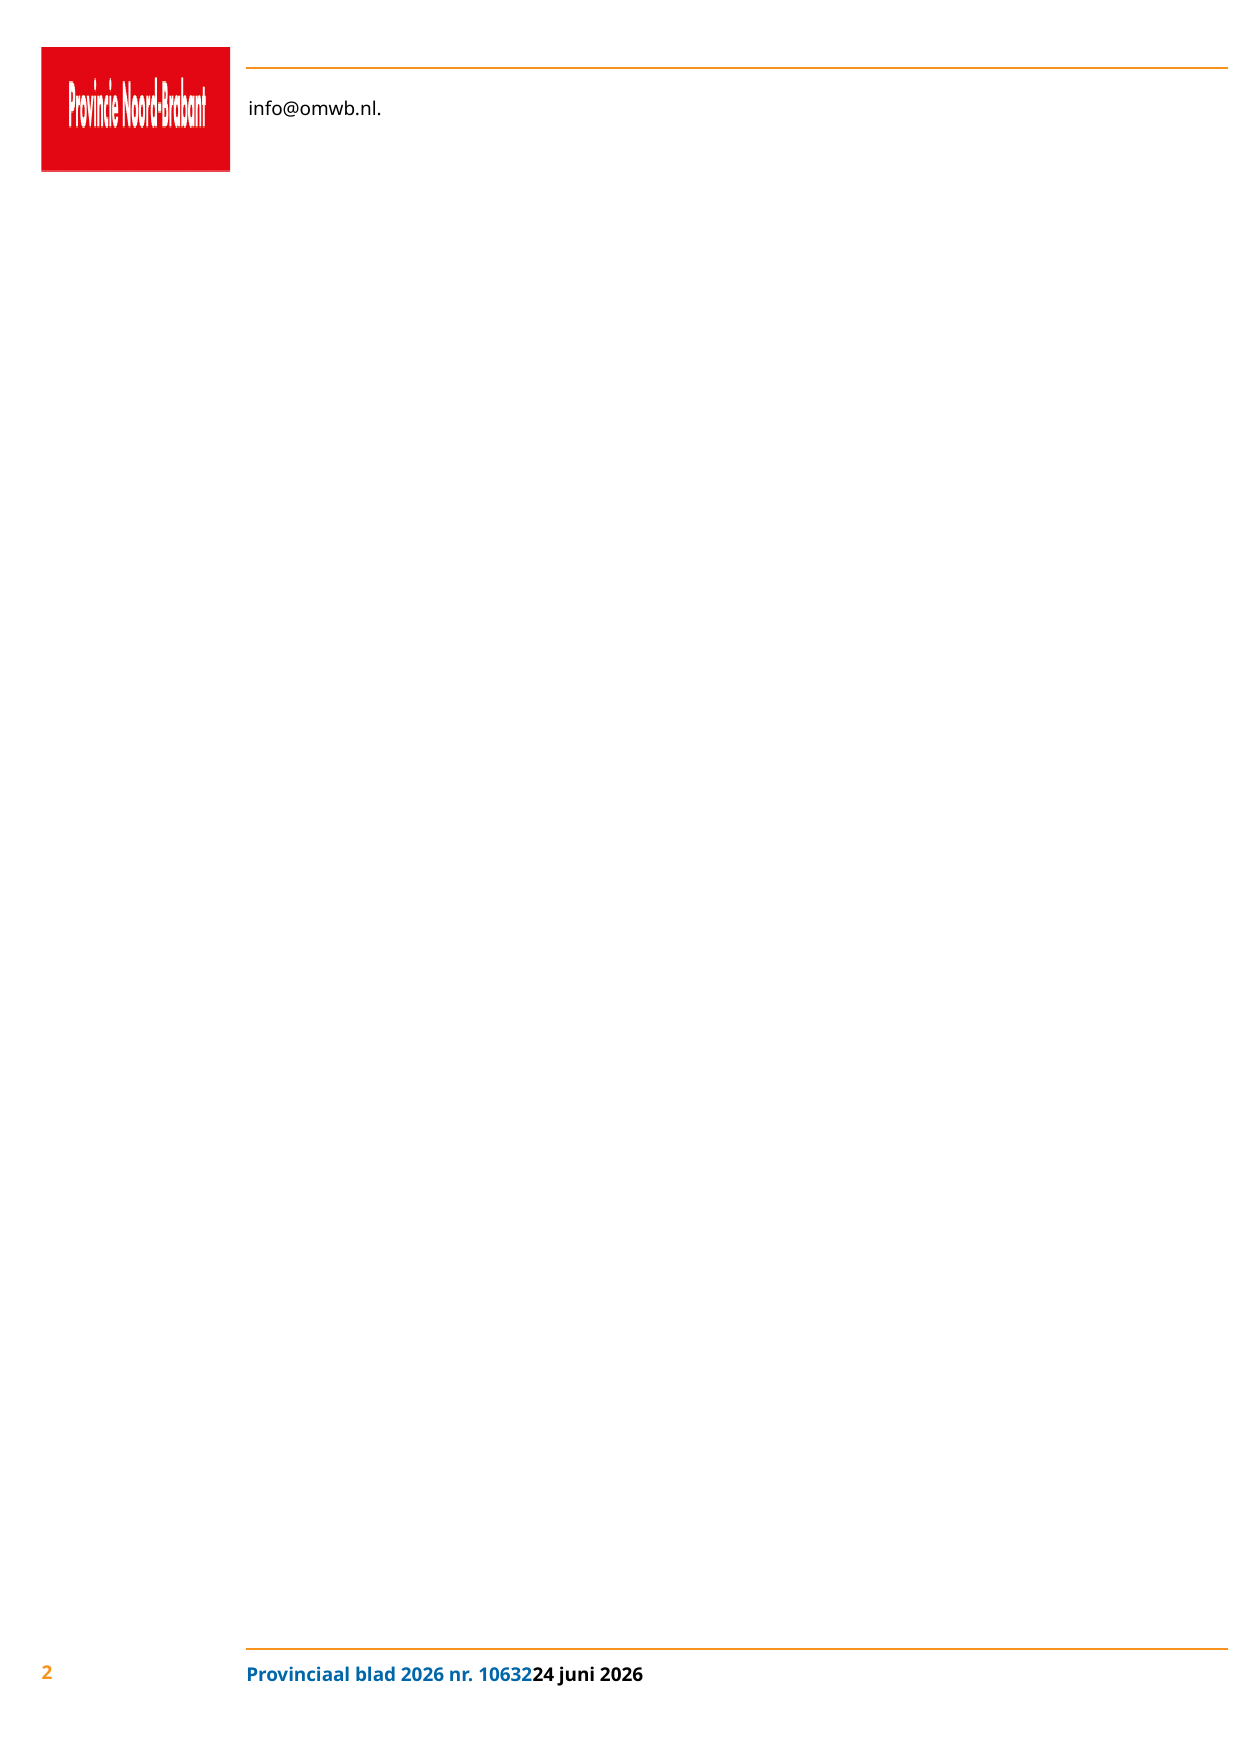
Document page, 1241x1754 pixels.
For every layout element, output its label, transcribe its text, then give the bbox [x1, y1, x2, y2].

text info@omwb.nl. [248, 95, 1152, 121]
picture [41, 47, 231, 172]
